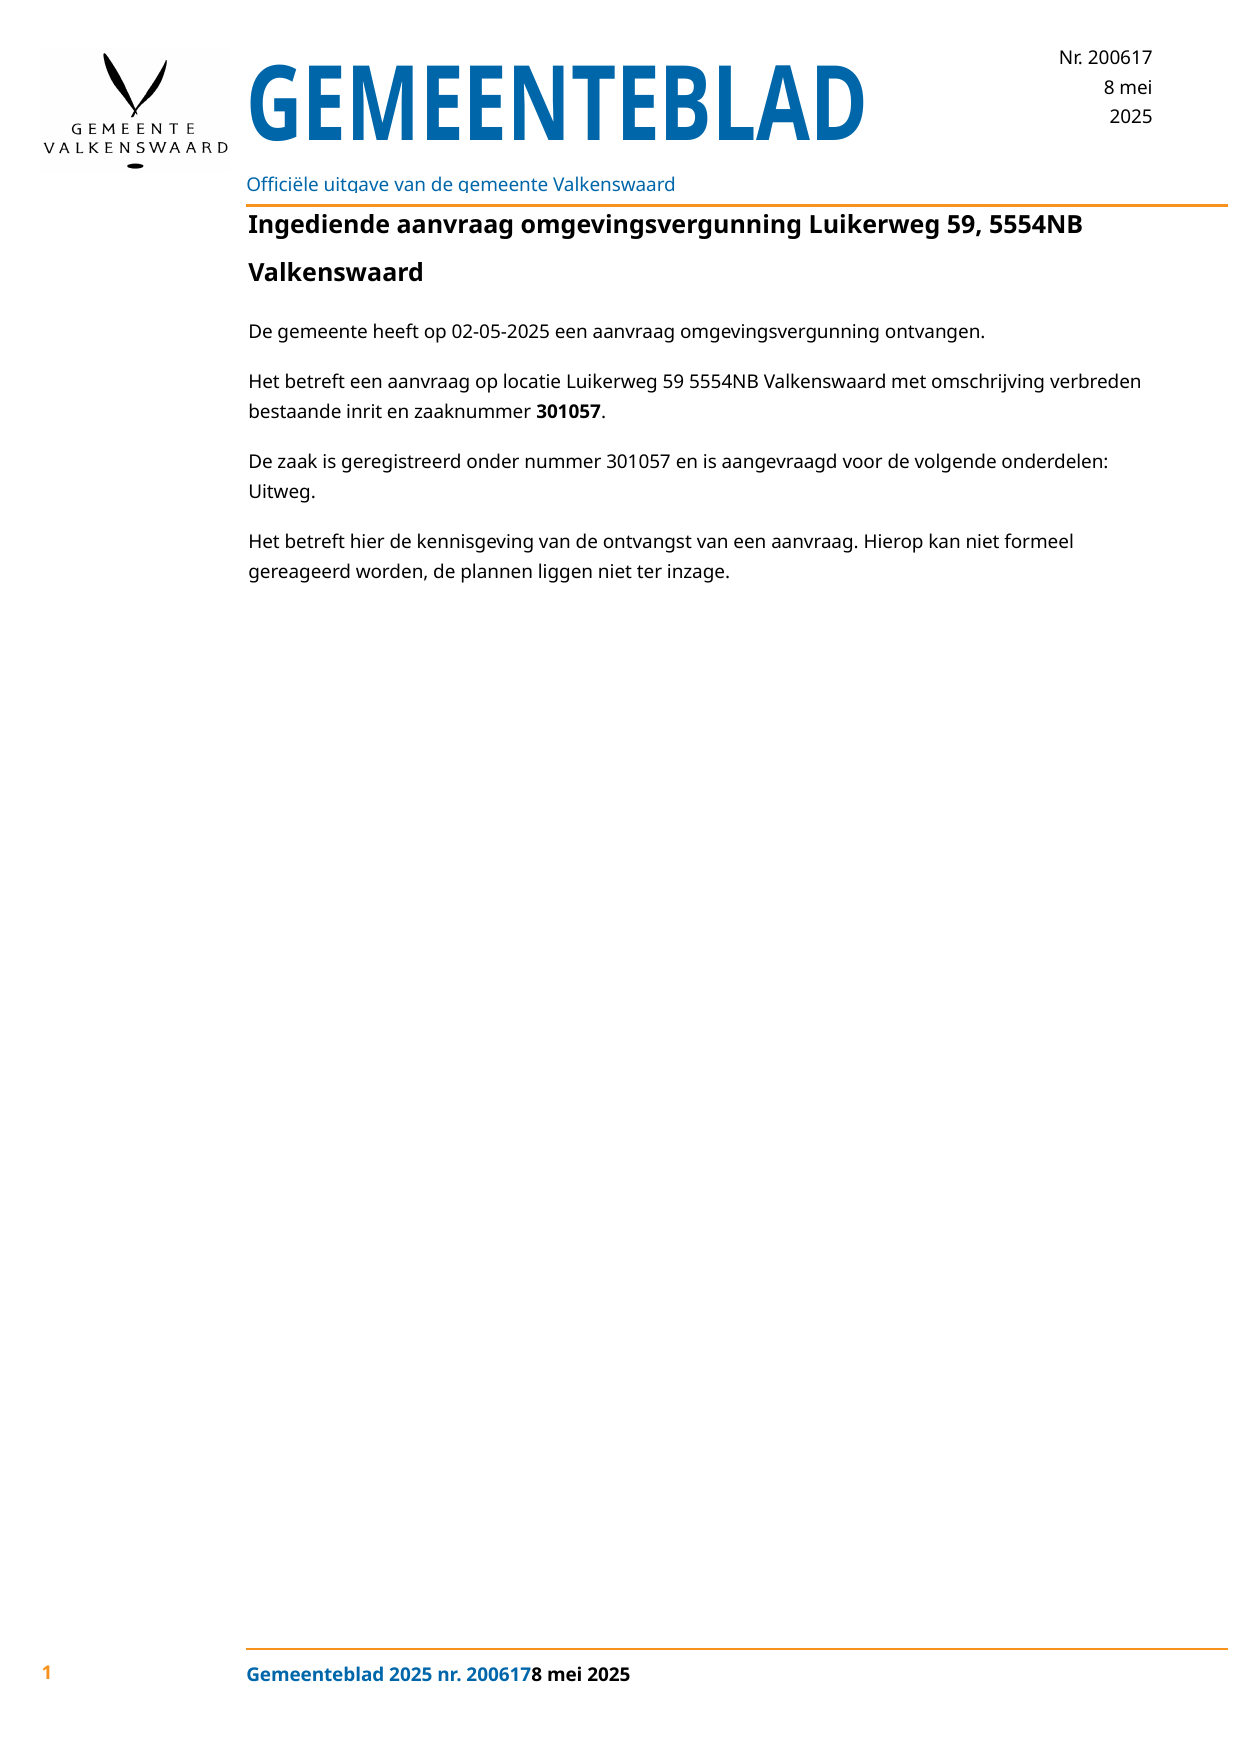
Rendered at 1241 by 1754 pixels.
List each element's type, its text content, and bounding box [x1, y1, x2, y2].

text Het betreft een aanvraag op locatie Luikerweg 59 5554NB Valkenswaard met omschrijving verbreden bestaande inrit en zaaknummer 301057. [248, 368, 1152, 424]
text Het betreft hier de kennisgeving van de ontvangst van een aanvraag. Hierop kan niet formeel gereageerd worden, de plannen liggen niet ter inzage. [248, 528, 1152, 584]
text De gemeente heeft op 02-05-2025 een aanvraag omgevingsvergunning ontvangen. [248, 318, 1152, 344]
text De zaak is geregistreerd onder nummer 301057 en is aangevraagd voor de volgende onderdelen: Uitweg. [248, 448, 1152, 504]
picture [41, 47, 231, 172]
text Ingediende aanvraag omgevingsvergunning Luikerweg 59, 5554NB Valkenswaard [248, 207, 1152, 288]
